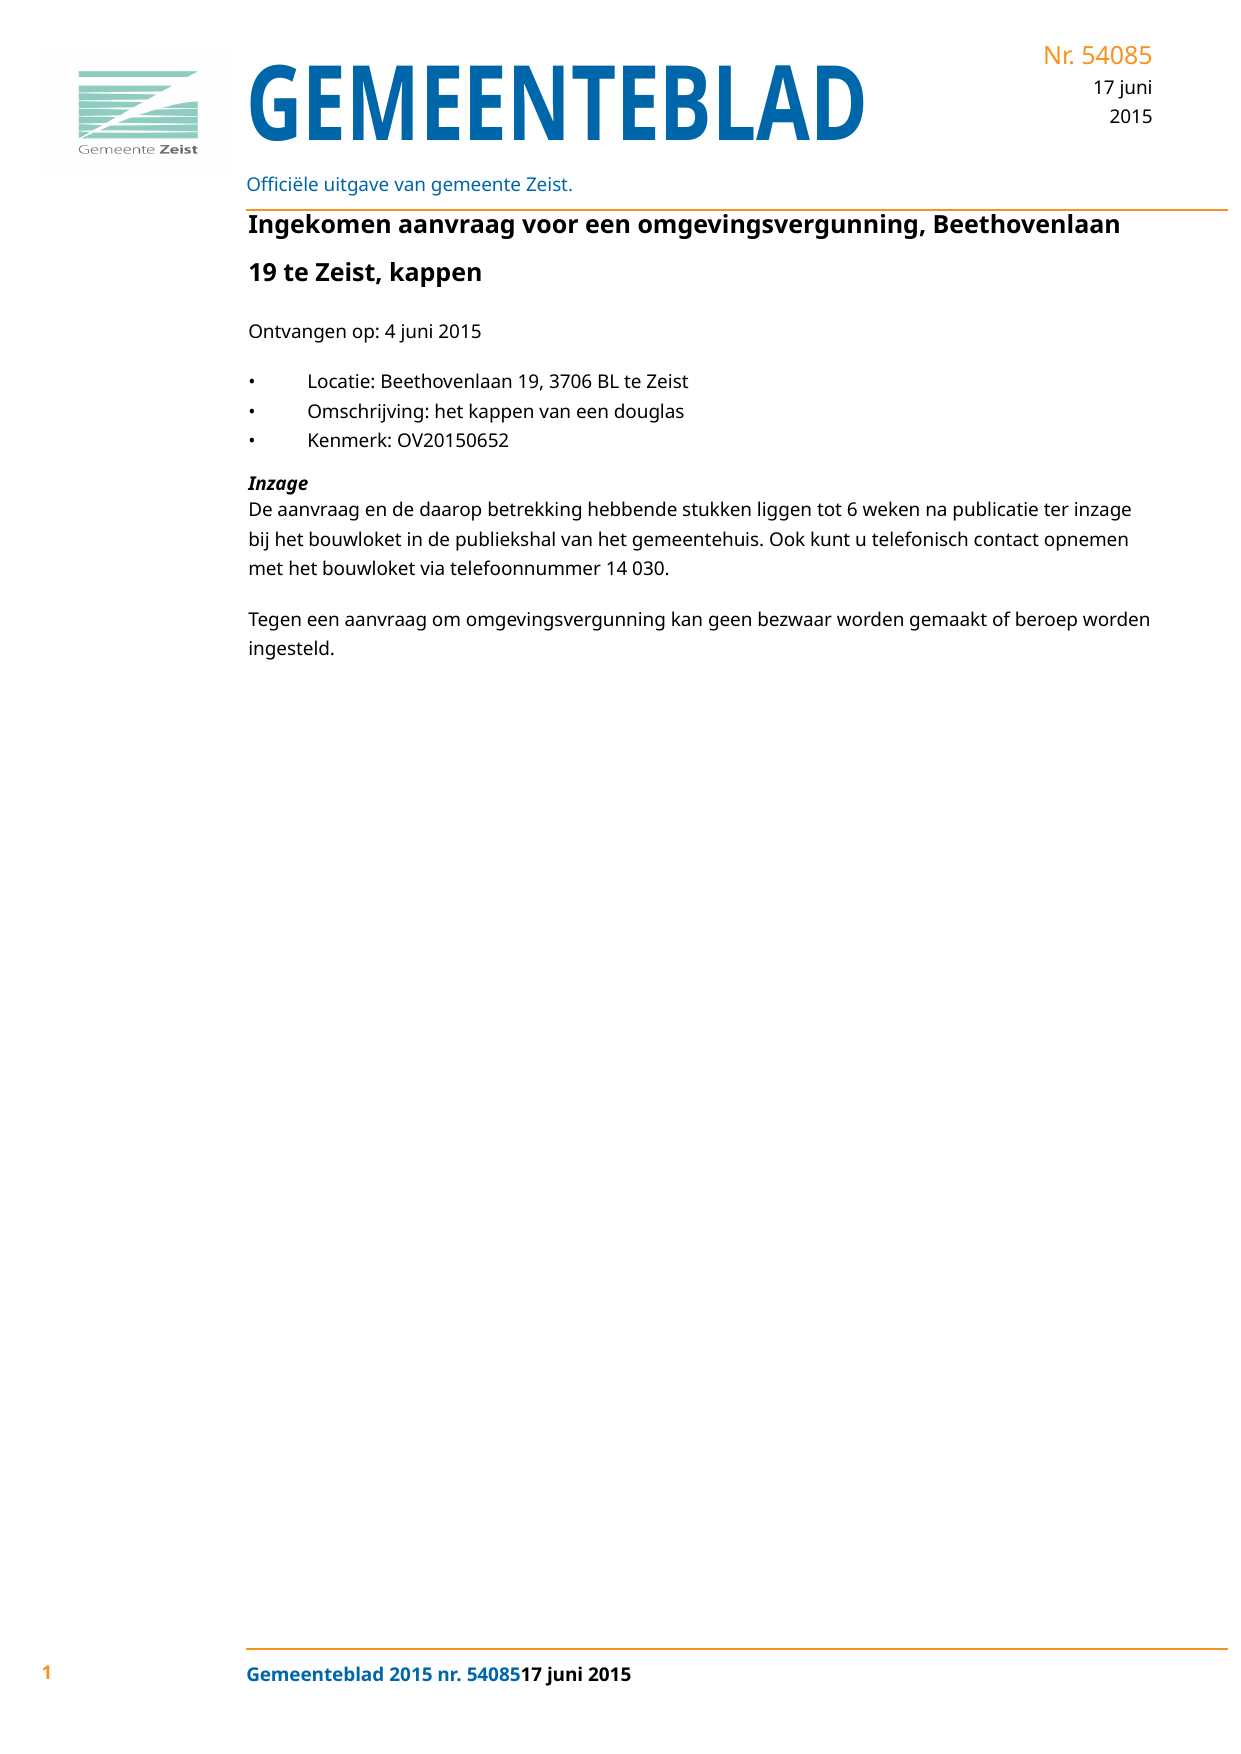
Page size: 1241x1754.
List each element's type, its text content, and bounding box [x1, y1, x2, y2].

text Ontvangen op: 4 juni 2015 [248, 318, 1152, 344]
list Kenmerk: OV20150652 [248, 427, 1152, 453]
text De aanvraag en de daarop betrekking hebbende stukken liggen tot 6 weken na publicatie ter inzage bij het bouwloket in de publiekshal van het gemeentehuis. Ook kunt u telefonisch contact opnemen met het bouwloket via telefoonnummer 14 030. [248, 496, 1152, 581]
text Ingekomen aanvraag voor een omgevingsvergunning, Beethovenlaan 19 te Zeist, kappen [248, 211, 1152, 288]
list Locatie: Beethovenlaan 19, 3706 BL te Zeist [248, 368, 1152, 394]
text Inzage [248, 471, 1152, 496]
picture [41, 47, 231, 172]
list Omschrijving: het kappen van een douglas [248, 398, 1152, 424]
text Tegen een aanvraag om omgevingsvergunning kan geen bezwaar worden gemaakt of beroep worden ingesteld. [248, 606, 1152, 661]
